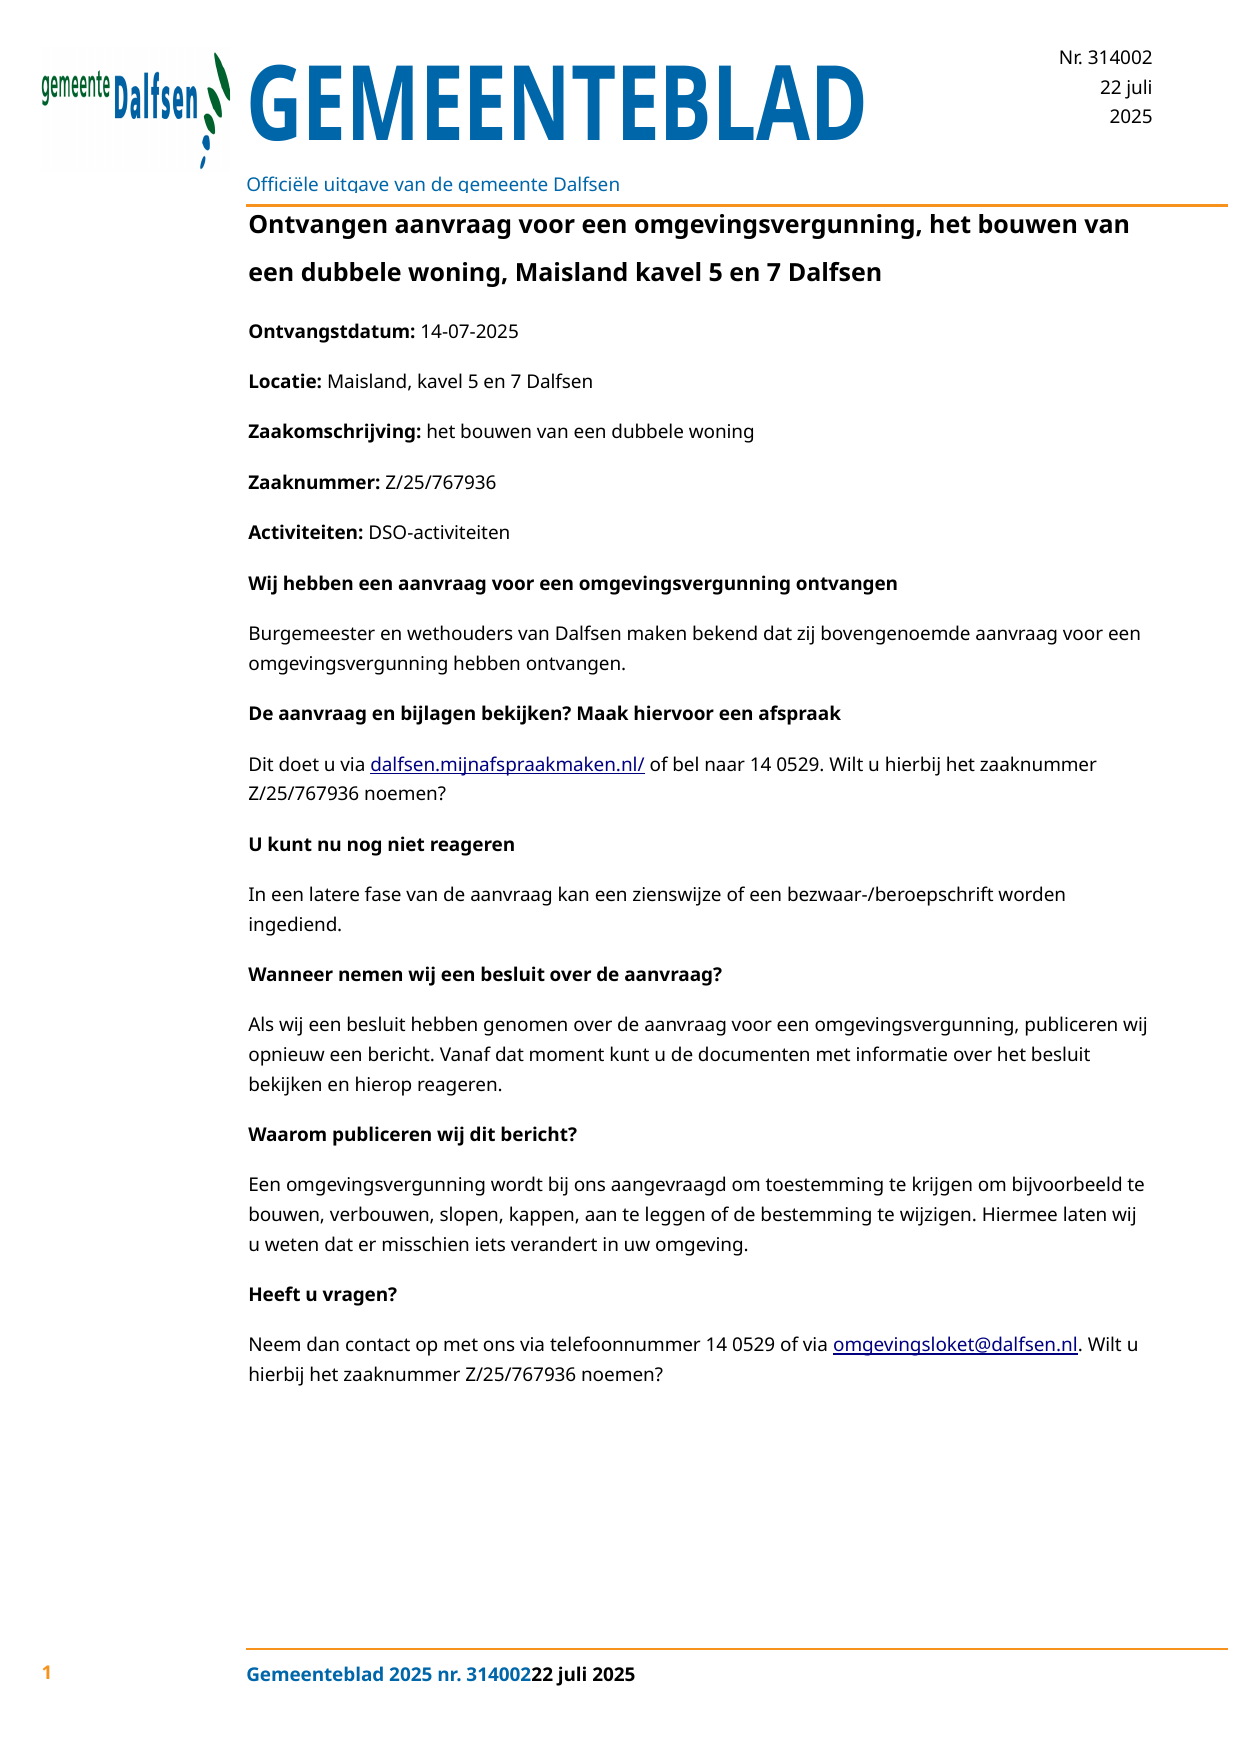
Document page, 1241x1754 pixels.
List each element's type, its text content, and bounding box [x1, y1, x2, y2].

text Locatie: Maisland, kavel 5 en 7 Dalfsen [248, 368, 1152, 394]
text Een omgevingsvergunning wordt bij ons aangevraagd om toestemming te krijgen om bijvoorbeeld te bouwen, verbouwen, slopen, kappen, aan te leggen of de bestemming te wijzigen. Hiermee laten wij u weten dat er misschien iets verandert in uw omgeving. [248, 1172, 1152, 1257]
text Wanneer nemen wij een besluit over de aanvraag? [248, 961, 1152, 987]
text Zaakomschrijving: het bouwen van een dubbele woning [248, 419, 1152, 444]
text Dit doet u via dalfsen.mijnafspraakmaken.nl/ of bel naar 14 0529. Wilt u hierbij het zaaknummer Z/25/767936 noemen? [248, 751, 1152, 806]
text Wij hebben een aanvraag voor een omgevingsvergunning ontvangen [248, 570, 1152, 596]
text Waarom publiceren wij dit bericht? [248, 1121, 1152, 1147]
text Burgemeester en wethouders van Dalfsen maken bekend dat zij bovengenoemde aanvraag voor een omgevingsvergunning hebben ontvangen. [248, 620, 1152, 676]
picture [41, 47, 231, 172]
text U kunt nu nog niet reageren [248, 831, 1152, 857]
text Neem dan contact op met ons via telefoonnummer 14 0529 of via omgevingsloket@dalfsen.nl. Wilt u hierbij het zaaknummer Z/25/767936 noemen? [248, 1332, 1152, 1387]
text De aanvraag en bijlagen bekijken? Maak hiervoor een afspraak [248, 700, 1152, 726]
text Heeft u vragen? [248, 1281, 1152, 1307]
text Als wij een besluit hebben genomen over de aanvraag voor een omgevingsvergunning, publiceren wij opnieuw een bericht. Vanaf dat moment kunt u de documenten met informatie over het besluit bekijken en hierop reageren. [248, 1012, 1152, 1097]
text Ontvangstdatum: 14-07-2025 [248, 318, 1152, 344]
text In een latere fase van de aanvraag kan een zienswijze of een bezwaar-/beroepschrift worden ingediend. [248, 881, 1152, 937]
text Activiteiten: DSO-activiteiten [248, 519, 1152, 545]
text Ontvangen aanvraag voor een omgevingsvergunning, het bouwen van een dubbele woning, Maisland kavel 5 en 7 Dalfsen [248, 207, 1152, 288]
text Zaaknummer: Z/25/767936 [248, 469, 1152, 495]
